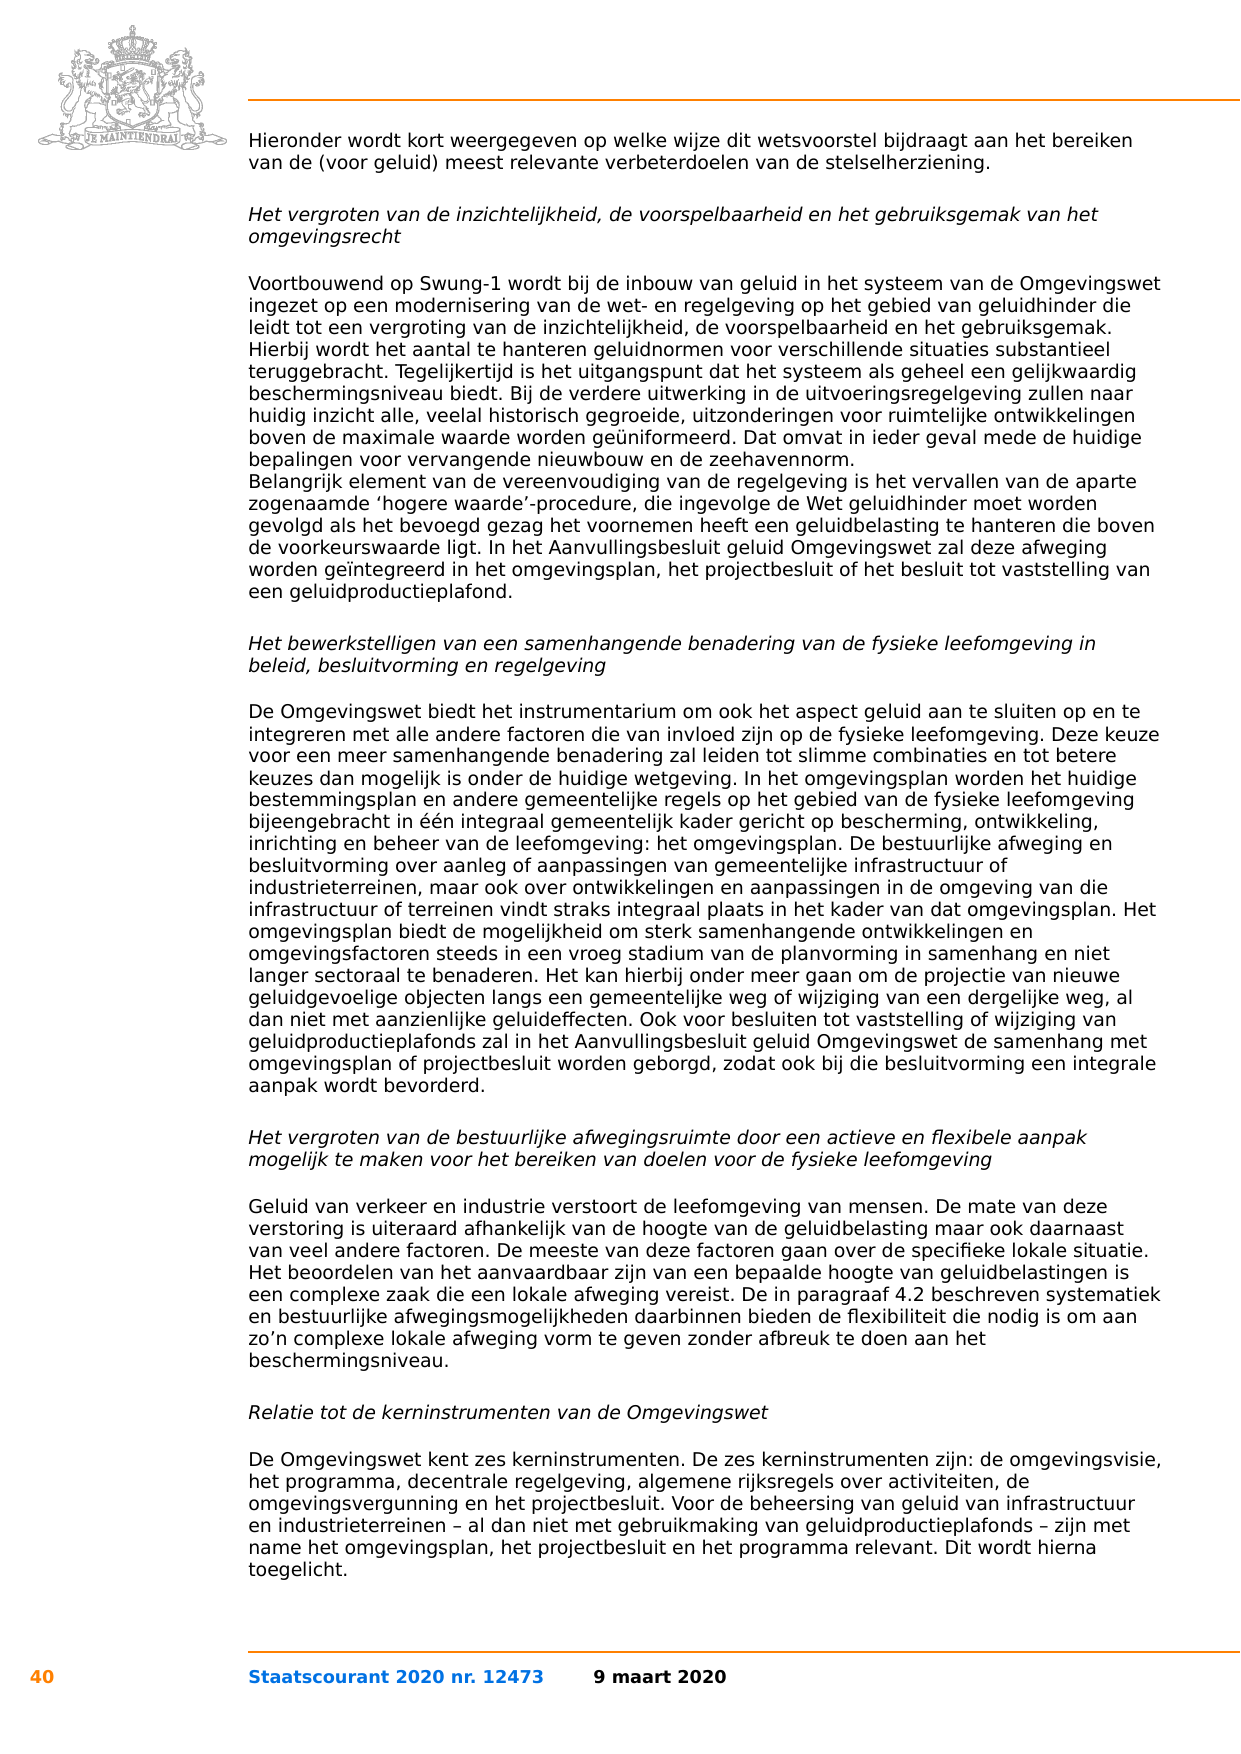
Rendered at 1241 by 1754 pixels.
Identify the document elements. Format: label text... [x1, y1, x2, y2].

text Voortbouwend op Swung‑1 wordt bij de inbouw van geluid in het systeem van de Omgevingswet ingezet op een modernisering van de wet- en regelgeving op het gebied van geluidhinder die leidt tot een vergroting van de inzichtelijkheid, de voorspelbaarheid en het gebruiksgemak. Hierbij wordt het aantal te hanteren geluidnormen voor verschillende situaties substantieel teruggebracht. Tegelijkertijd is het uitgangspunt dat het systeem als geheel een gelijkwaardig beschermingsniveau biedt. Bij de verdere uitwerking in de uitvoeringsregelgeving zullen naar huidig inzicht alle, veelal historisch gegroeide, uitzonderingen voor ruimtelijke ontwikkelingen boven de maximale waarde worden geüniformeerd. Dat omvat in ieder geval mede de huidige bepalingen voor vervangende nieuwbouw en de zeehavennorm. [248, 273, 1163, 471]
subtitle Het vergroten van de inzichtelijkheid, de voorspelbaarheid en het gebruiksgemak van het omgevingsrecht [248, 204, 1163, 248]
text De Omgevingswet kent zes kerninstrumenten. De zes kerninstrumenten zijn: de omgevingsvisie, het programma, decentrale regelgeving, algemene rijksregels over activiteiten, de omgevingsvergunning en het projectbesluit. Voor de beheersing van geluid van infrastructuur en industrieterreinen – al dan niet met gebruikmaking van geluidproductieplafonds – zijn met name het omgevingsplan, het projectbesluit en het programma relevant. Dit wordt hierna toegelicht. [248, 1449, 1163, 1581]
text Hieronder wordt kort weergegeven op welke wijze dit wetsvoorstel bijdraagt aan het bereiken van de (voor geluid) meest relevante verbeterdoelen van de stelselherziening. [248, 130, 1163, 174]
text Geluid van verkeer en industrie verstoort de leefomgeving van mensen. De mate van deze verstoring is uiteraard afhankelijk van de hoogte van de geluidbelasting maar ook daarnaast van veel andere factoren. De meeste van deze factoren gaan over de specifieke lokale situatie. Het beoordelen van het aanvaardbaar zijn van een bepaalde hoogte van geluidbelastingen is een complexe zaak die een lokale afweging vereist. De in paragraaf 4.2 beschreven systematiek en bestuurlijke afwegingsmogelijkheden daarbinnen bieden de flexibiliteit die nodig is om aan zo’n complexe lokale afweging vorm te geven zonder afbreuk te doen aan het beschermingsniveau. [248, 1196, 1163, 1372]
subtitle Relatie tot de kerninstrumenten van de Omgevingswet [248, 1402, 1163, 1424]
picture [38, 25, 227, 150]
subtitle Het vergroten van de bestuurlijke afwegingsruimte door een actieve en flexibele aanpak mogelijk te maken voor het bereiken van doelen voor de fysieke leefomgeving [248, 1127, 1163, 1171]
subtitle Het bewerkstelligen van een samenhangende benadering van de fysieke leefomgeving in beleid, besluitvorming en regelgeving [248, 632, 1163, 676]
text De Omgevingswet biedt het instrumentarium om ook het aspect geluid aan te sluiten op en te integreren met alle andere factoren die van invloed zijn op de fysieke leefomgeving. Deze keuze voor een meer samenhangende benadering zal leiden tot slimme combinaties en tot betere keuzes dan mogelijk is onder de huidige wetgeving. In het omgevingsplan worden het huidige bestemmingsplan en andere gemeentelijke regels op het gebied van de fysieke leefomgeving bijeengebracht in één integraal gemeentelijk kader gericht op bescherming, ontwikkeling, inrichting en beheer van de leefomgeving: het omgevingsplan. De bestuurlijke afweging en besluitvorming over aanleg of aanpassingen van gemeentelijke infrastructuur of industrieterreinen, maar ook over ontwikkelingen en aanpassingen in de omgeving van die infrastructuur of terreinen vindt straks integraal plaats in het kader van dat omgevingsplan. Het omgevingsplan biedt de mogelijkheid om sterk samenhangende ontwikkelingen en omgevingsfactoren steeds in een vroeg stadium van de planvorming in samenhang en niet langer sectoraal te benaderen. Het kan hierbij onder meer gaan om de projectie van nieuwe geluidgevoelige objecten langs een gemeentelijke weg of wijziging van een dergelijke weg, al dan niet met aanzienlijke geluideffecten. Ook voor besluiten tot vaststelling of wijziging van geluidproductieplafonds zal in het Aanvullingsbesluit geluid Omgevingswet de samenhang met omgevingsplan of projectbesluit worden geborgd, zodat ook bij die besluitvorming een integrale aanpak wordt bevorderd. [248, 701, 1163, 1097]
text Belangrijk element van de vereenvoudiging van de regelgeving is het vervallen van de aparte zogenaamde ‘hogere waarde’-procedure, die ingevolge de Wet geluidhinder moet worden gevolgd als het bevoegd gezag het voornemen heeft een geluidbelasting te hanteren die boven de voorkeurswaarde ligt. In het Aanvullingsbesluit geluid Omgevingswet zal deze afweging worden geïntegreerd in het omgevingsplan, het projectbesluit of het besluit tot vaststelling van een geluidproductieplafond. [248, 471, 1163, 602]
